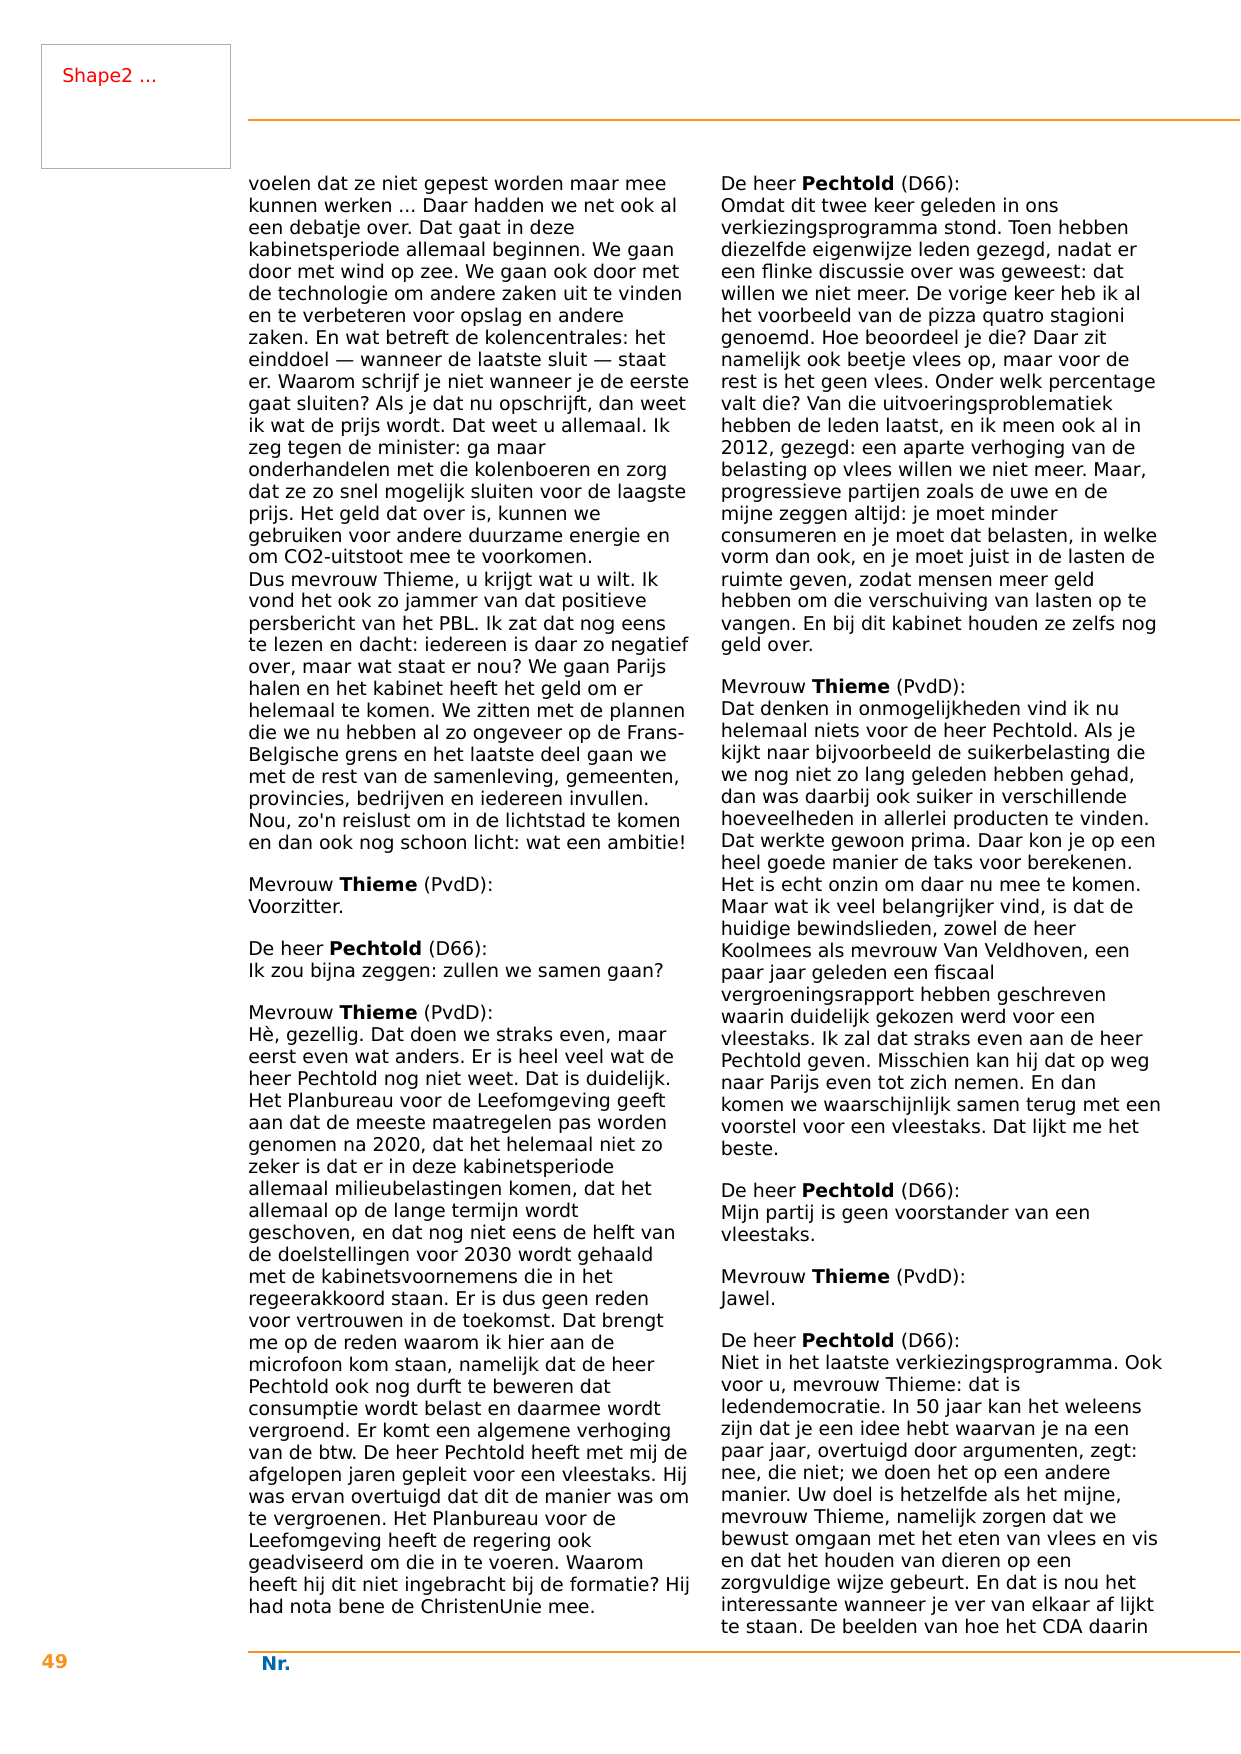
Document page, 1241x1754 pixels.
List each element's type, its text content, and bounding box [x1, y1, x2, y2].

text Dat denken in onmogelijkheden vind ik nu helemaal niets voor de heer Pechtold. Als je kijkt naar bijvoorbeeld de suikerbelasting die we nog niet zo lang geleden hebben gehad, dan was daarbij ook suiker in verschillende hoeveelheden in allerlei producten te vinden. Dat werkte gewoon prima. Daar kon je op een heel goede manier de taks voor berekenen. Het is echt onzin om daar nu mee te komen. Maar wat ik veel belangrijker vind, is dat de huidige bewindslieden, zowel de heer Koolmees als mevrouw Van Veldhoven, een paar jaar geleden een fiscaal vergroeningsrapport hebben geschreven waarin duidelijk gekozen werd voor een vleestaks. Ik zal dat straks even aan de heer Pechtold geven. Misschien kan hij dat op weg naar Parijs even tot zich nemen. En dan komen we waarschijnlijk samen terug met een voorstel voor een vleestaks. Dat lijkt me het beste. [721, 698, 1163, 1160]
text voelen dat ze niet gepest worden maar mee kunnen werken ... Daar hadden we net ook al een debatje over. Dat gaat in deze kabinetsperiode allemaal beginnen. We gaan door met wind op zee. We gaan ook door met de technologie om andere zaken uit te vinden en te verbeteren voor opslag en andere zaken. En wat betreft de kolencentrales: het einddoel — wanneer de laatste sluit — staat er. Waarom schrijf je niet wanneer je de eerste gaat sluiten? Als je dat nu opschrijft, dan weet ik wat de prijs wordt. Dat weet u allemaal. Ik zeg tegen de minister: ga maar onderhandelen met die kolenboeren en zorg dat ze zo snel mogelijk sluiten voor de laagste prijs. Het geld dat over is, kunnen we gebruiken voor andere duurzame energie en om CO2-uitstoot mee te voorkomen. [248, 173, 691, 568]
text Niet in het laatste verkiezingsprogramma. Ook voor u, mevrouw Thieme: dat is ledendemocratie. In 50 jaar kan het weleens zijn dat je een idee hebt waarvan je na een paar jaar, overtuigd door argumenten, zegt: nee, die niet; we doen het op een andere manier. Uw doel is hetzelfde als het mijne, mevrouw Thieme, namelijk zorgen dat we bewust omgaan met het eten van vlees en vis en dat het houden van dieren op een zorgvuldige wijze gebeurt. En dat is nou het interessante wanneer je ver van elkaar af lijkt te staan. De beelden van hoe het CDA daarin [721, 1352, 1163, 1637]
text Mijn partij is geen voorstander van een vleestaks. [721, 1202, 1163, 1246]
text De heer Pechtold (D66): [248, 938, 691, 960]
text De heer Pechtold (D66): [721, 1180, 1163, 1202]
text De heer Pechtold (D66): [721, 1330, 1163, 1352]
text De heer Pechtold (D66): [721, 173, 1163, 195]
text Dus mevrouw Thieme, u krijgt wat u wilt. Ik vond het ook zo jammer van dat positieve persbericht van het PBL. Ik zat dat nog eens te lezen en dacht: iedereen is daar zo negatief over, maar wat staat er nou? We gaan Parijs halen en het kabinet heeft het geld om er helemaal te komen. We zitten met de plannen die we nu hebben al zo ongeveer op de Frans-Belgische grens en het laatste deel gaan we met de rest van de samenleving, gemeenten, provincies, bedrijven en iedereen invullen. Nou, zo'n reislust om in de lichtstad te komen en dan ook nog schoon licht: wat een ambitie! [248, 568, 691, 854]
text Mevrouw Thieme (PvdD): [721, 676, 1163, 698]
text Mevrouw Thieme (PvdD): [248, 1002, 691, 1024]
text Omdat dit twee keer geleden in ons verkiezingsprogramma stond. Toen hebben diezelfde eigenwijze leden gezegd, nadat er een flinke discussie over was geweest: dat willen we niet meer. De vorige keer heb ik al het voorbeeld van de pizza quatro stagioni genoemd. Hoe beoordeel je die? Daar zit namelijk ook beetje vlees op, maar voor de rest is het geen vlees. Onder welk percentage valt die? Van die uitvoeringsproblematiek hebben de leden laatst, en ik meen ook al in 2012, gezegd: een aparte verhoging van de belasting op vlees willen we niet meer. Maar, progressieve partijen zoals de uwe en de mijne zeggen altijd: je moet minder consumeren en je moet dat belasten, in welke vorm dan ook, en je moet juist in de lasten de ruimte geven, zodat mensen meer geld hebben om die verschuiving van lasten op te vangen. En bij dit kabinet houden ze zelfs nog geld over. [721, 195, 1163, 656]
text Mevrouw Thieme (PvdD): [248, 874, 691, 896]
text Mevrouw Thieme (PvdD): [721, 1266, 1163, 1288]
text Hè, gezellig. Dat doen we straks even, maar eerst even wat anders. Er is heel veel wat de heer Pechtold nog niet weet. Dat is duidelijk. Het Planbureau voor de Leefomgeving geeft aan dat de meeste maatregelen pas worden genomen na 2020, dat het helemaal niet zo zeker is dat er in deze kabinetsperiode allemaal milieubelastingen komen, dat het allemaal op de lange termijn wordt geschoven, en dat nog niet eens de helft van de doelstellingen voor 2030 wordt gehaald met de kabinetsvoornemens die in het regeerakkoord staan. Er is dus geen reden voor vertrouwen in de toekomst. Dat brengt me op de reden waarom ik hier aan de microfoon kom staan, namelijk dat de heer Pechtold ook nog durft te beweren dat consumptie wordt belast en daarmee wordt vergroend. Er komt een algemene verhoging van de btw. De heer Pechtold heeft met mij de afgelopen jaren gepleit voor een vleestaks. Hij was ervan overtuigd dat dit de manier was om te vergroenen. Het Planbureau voor de Leefomgeving heeft de regering ook geadviseerd om die in te voeren. Waarom heeft hij dit niet ingebracht bij de formatie? Hij had nota bene de ChristenUnie mee. [248, 1024, 691, 1617]
text Ik zou bijna zeggen: zullen we samen gaan? [248, 960, 691, 982]
text Jawel. [721, 1288, 1163, 1310]
text Voorzitter. [248, 896, 691, 918]
